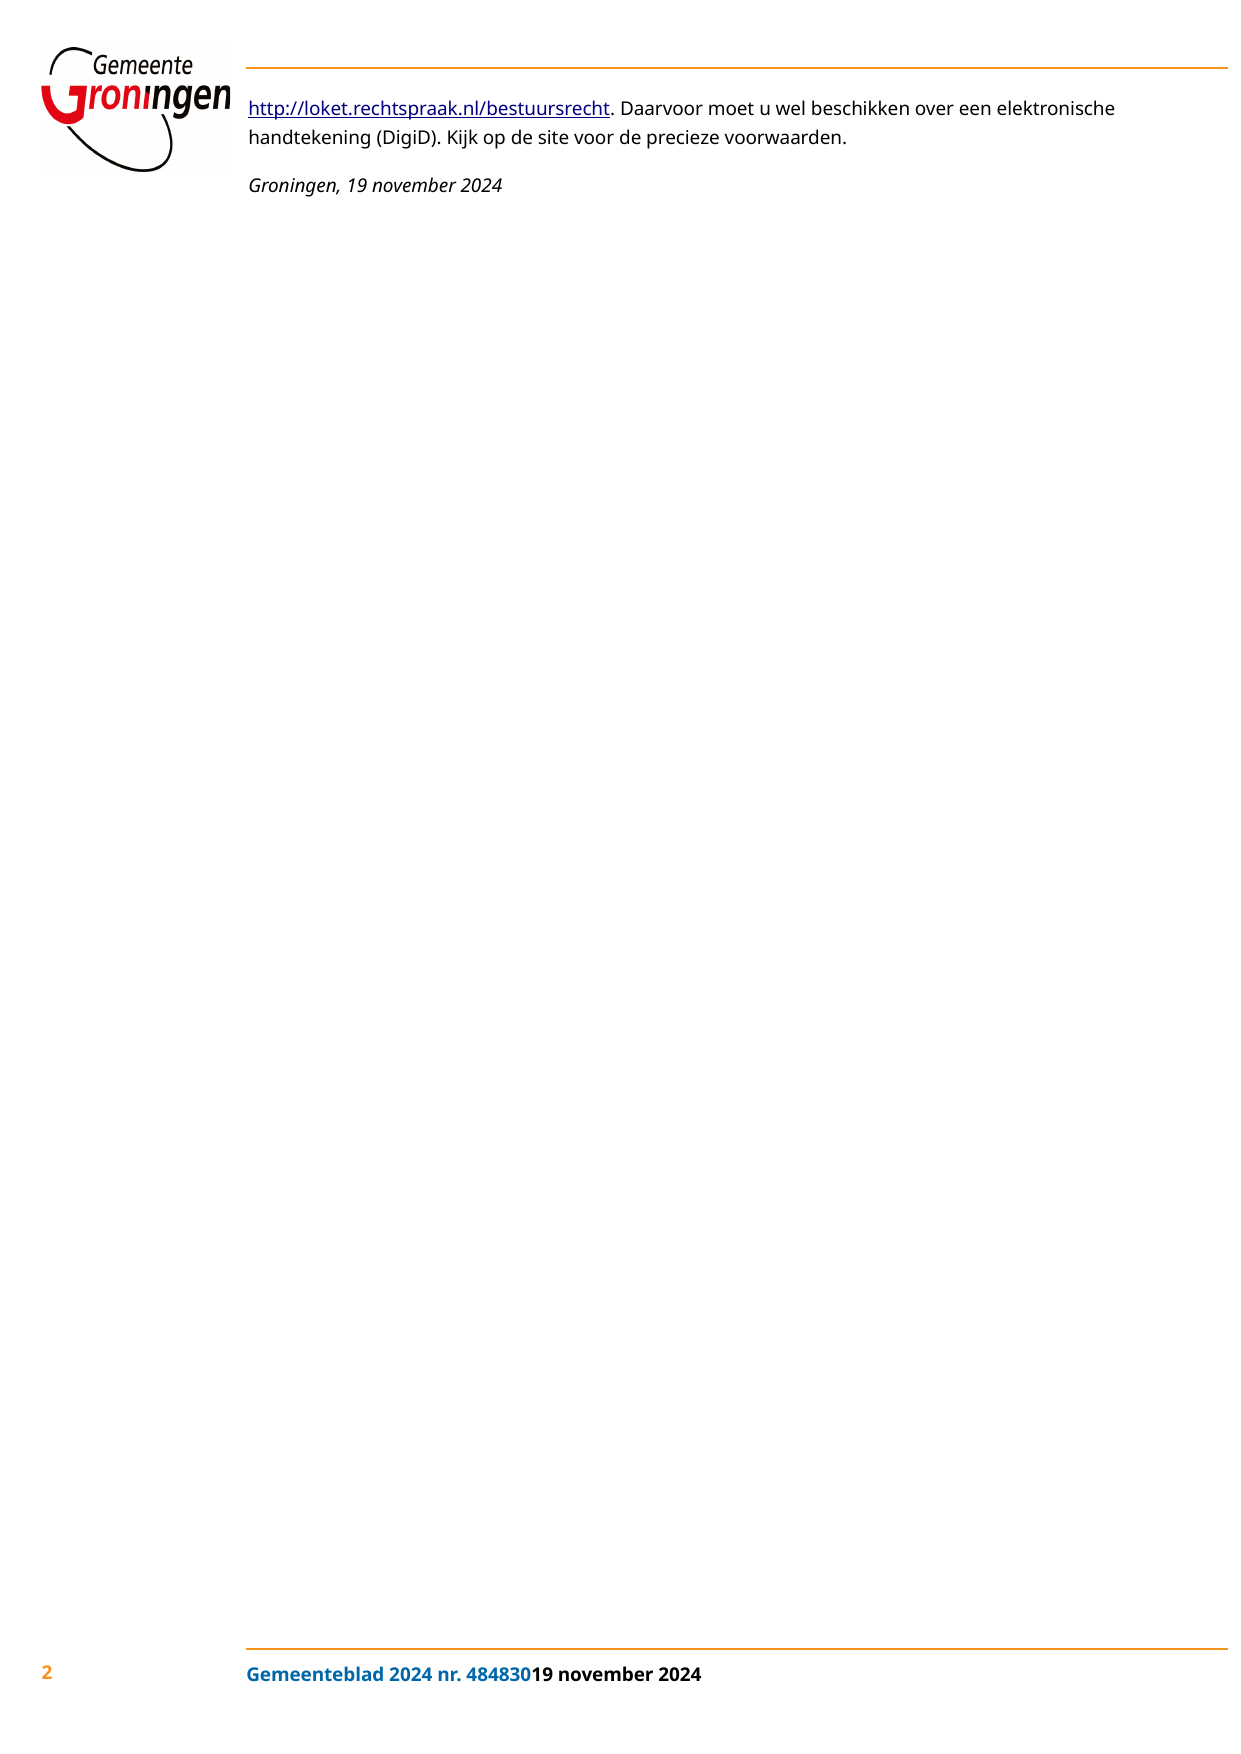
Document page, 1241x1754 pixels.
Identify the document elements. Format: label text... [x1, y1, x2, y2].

picture [41, 47, 231, 172]
text http://loket.rechtspraak.nl/bestuursrecht. Daarvoor moet u wel beschikken over een elektronische handtekening (DigiD). Kijk op de site voor de precieze voorwaarden. [248, 95, 1152, 150]
text Groningen, 19 november 2024 [248, 172, 1152, 198]
